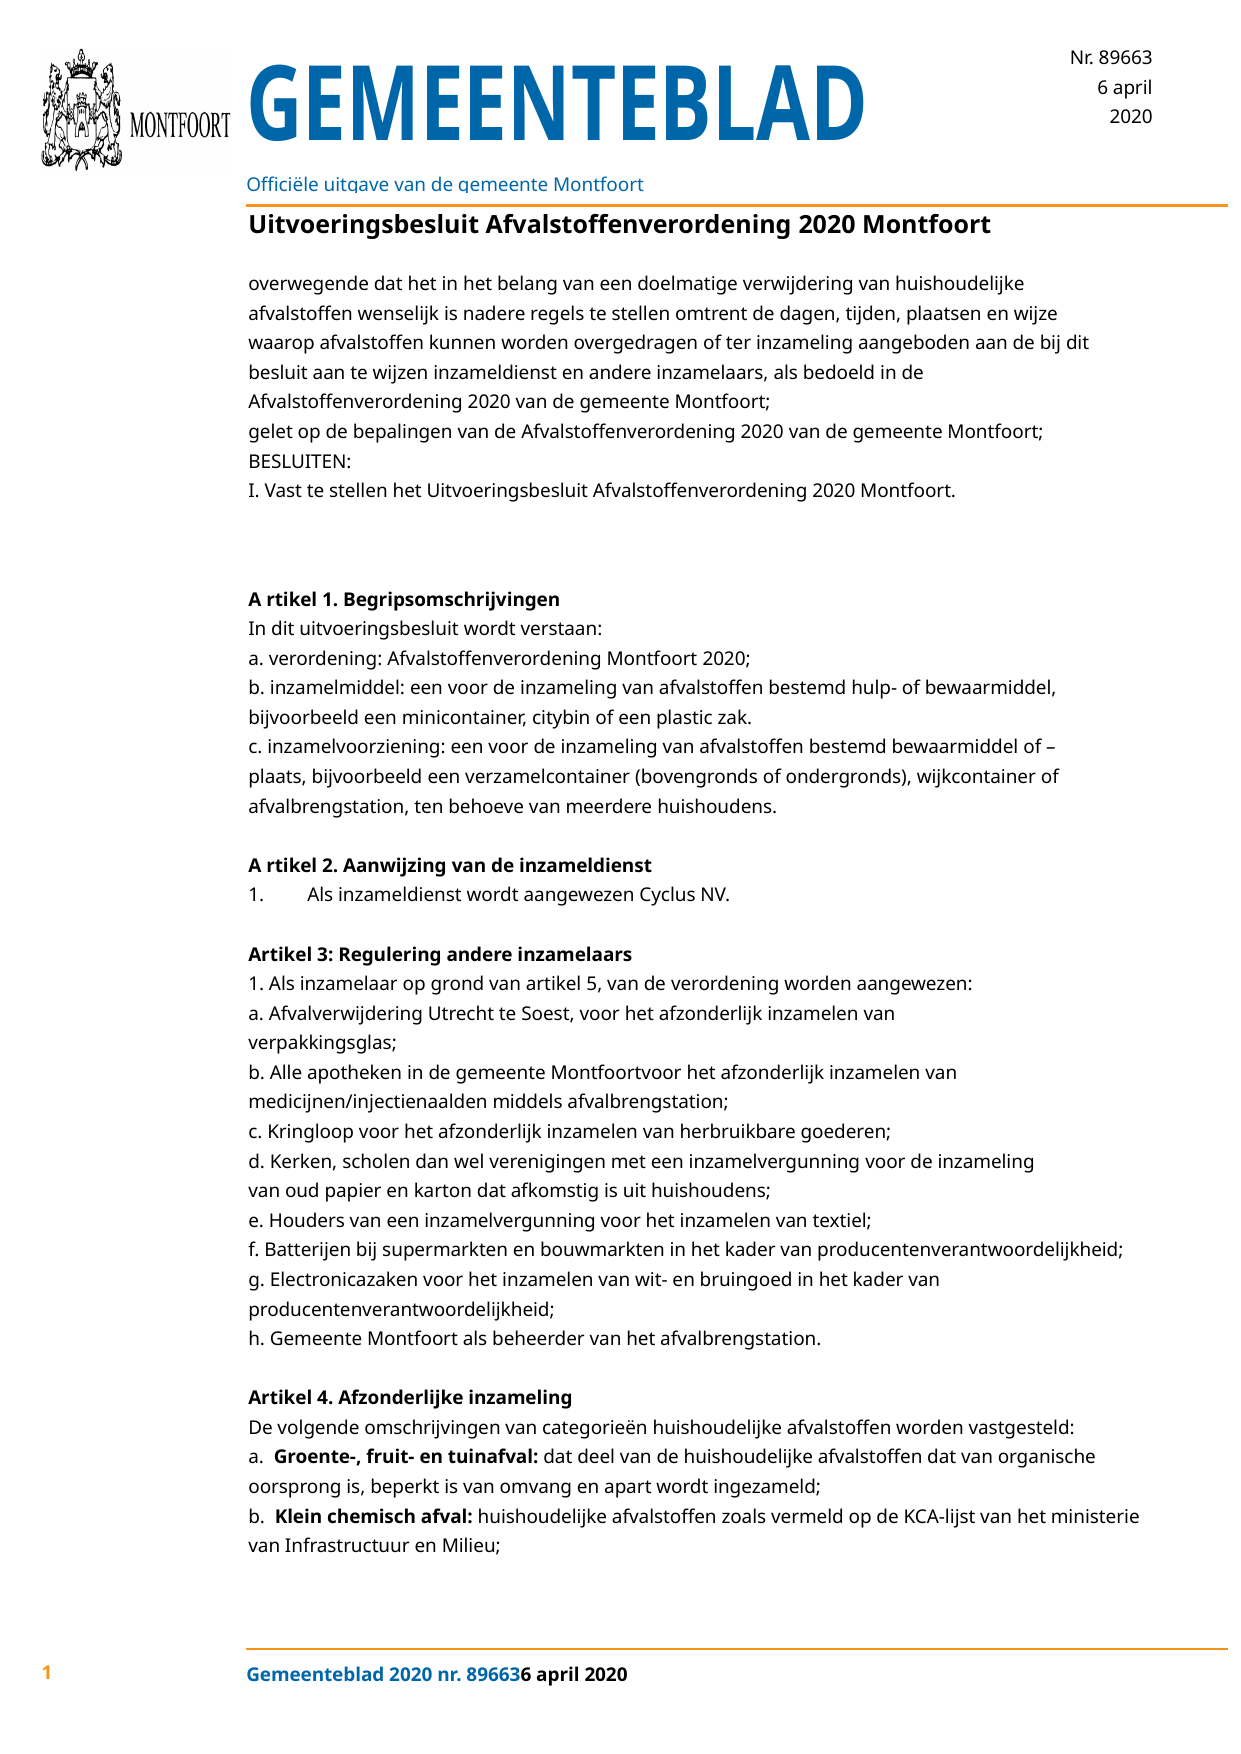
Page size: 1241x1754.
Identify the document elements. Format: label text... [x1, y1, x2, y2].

picture [41, 47, 231, 172]
text plaats, bijvoorbeeld een verzamelcontainer (bovengronds of ondergronds), wijkcontainer of afvalbrengstation, ten behoeve van meerdere huishoudens. [248, 763, 1152, 819]
text gelet op de bepalingen van de Afvalstoffenverordening 2020 van de gemeente Montfoort; [248, 418, 1152, 444]
text BESLUITEN: [248, 448, 1152, 473]
text a. Groente-, fruit- en tuinafval: dat deel van de huishoudelijke afvalstoffen dat van organische oorsprong is, beperkt is van omvang en apart wordt ingezameld; [248, 1444, 1152, 1499]
text A rtikel 1. Begripsomschrijvingen [248, 586, 1152, 612]
text f. Batterijen bij supermarkten en bouwmarkten in het kader van producentenverantwoordelijkheid; [248, 1237, 1152, 1262]
text medicijnen/injectienaalden middels afvalbrengstation; [248, 1089, 1152, 1114]
text A rtikel 2. Aanwijzing van de inzameldienst [248, 852, 1152, 878]
text Artikel 3: Regulering andere inzamelaars [248, 941, 1152, 967]
text e. Houders van een inzamelvergunning voor het inzamelen van textiel; [248, 1207, 1152, 1233]
text verpakkingsglas; [248, 1029, 1152, 1055]
text b. Alle apotheken in de gemeente Montfoortvoor het afzonderlijk inzamelen van [248, 1059, 1152, 1085]
list Als inzameldienst wordt aangewezen Cyclus NV. [248, 882, 1152, 907]
text De volgende omschrijvingen van categorieën huishoudelijke afvalstoffen worden vastgesteld: [248, 1414, 1152, 1440]
text a. Afvalverwijdering Utrecht te Soest, voor het afzonderlijk inzamelen van [248, 1000, 1152, 1026]
text I. Vast te stellen het Uitvoeringsbesluit Afvalstoffenverordening 2020 Montfoort. [248, 477, 1152, 503]
text Uitvoeringsbesluit Afvalstoffenverordening 2020 Montfoort [248, 207, 1152, 241]
text d. Kerken, scholen dan wel verenigingen met een inzamelvergunning voor de inzameling van oud papier en karton dat afkomstig is uit huishoudens; [248, 1148, 1152, 1203]
text a. verordening: Afvalstoffenverordening Montfoort 2020; [248, 645, 1152, 671]
text overwegende dat het in het belang van een doelmatige verwijdering van huishoudelijke afvalstoffen wenselijk is nadere regels te stellen omtrent de dagen, tijden, plaatsen en wijze waarop afvalstoffen kunnen worden overgedragen of ter inzameling aangeboden aan de bij dit besluit aan te wijzen inzameldienst en andere inzamelaars, als bedoeld in de Afvalstoffenverordening 2020 van de gemeente Montfoort; [248, 270, 1152, 414]
text c. inzamelvoorziening: een voor de inzameling van afvalstoffen bestemd bewaarmiddel of – [248, 734, 1152, 759]
text In dit uitvoeringsbesluit wordt verstaan: [248, 615, 1152, 641]
text 1. Als inzamelaar op grond van artikel 5, van de verordening worden aangewezen: [248, 970, 1152, 996]
text b. Klein chemisch afval: huishoudelijke afvalstoffen zoals vermeld op de KCA-lijst van het ministerie van Infrastructuur en Milieu; [248, 1503, 1152, 1558]
text h. Gemeente Montfoort als beheerder van het afvalbrengstation. [248, 1325, 1152, 1351]
text g. Electronicazaken voor het inzamelen van wit- en bruingoed in het kader van producentenverantwoordelijkheid; [248, 1266, 1152, 1322]
text b. inzamelmiddel: een voor de inzameling van afvalstoffen bestemd hulp- of bewaarmiddel, bijvoorbeeld een minicontainer, citybin of een plastic zak. [248, 674, 1152, 730]
text Artikel 4. Afzonderlijke inzameling [248, 1384, 1152, 1410]
text c. Kringloop voor het afzonderlijk inzamelen van herbruikbare goederen; [248, 1118, 1152, 1144]
